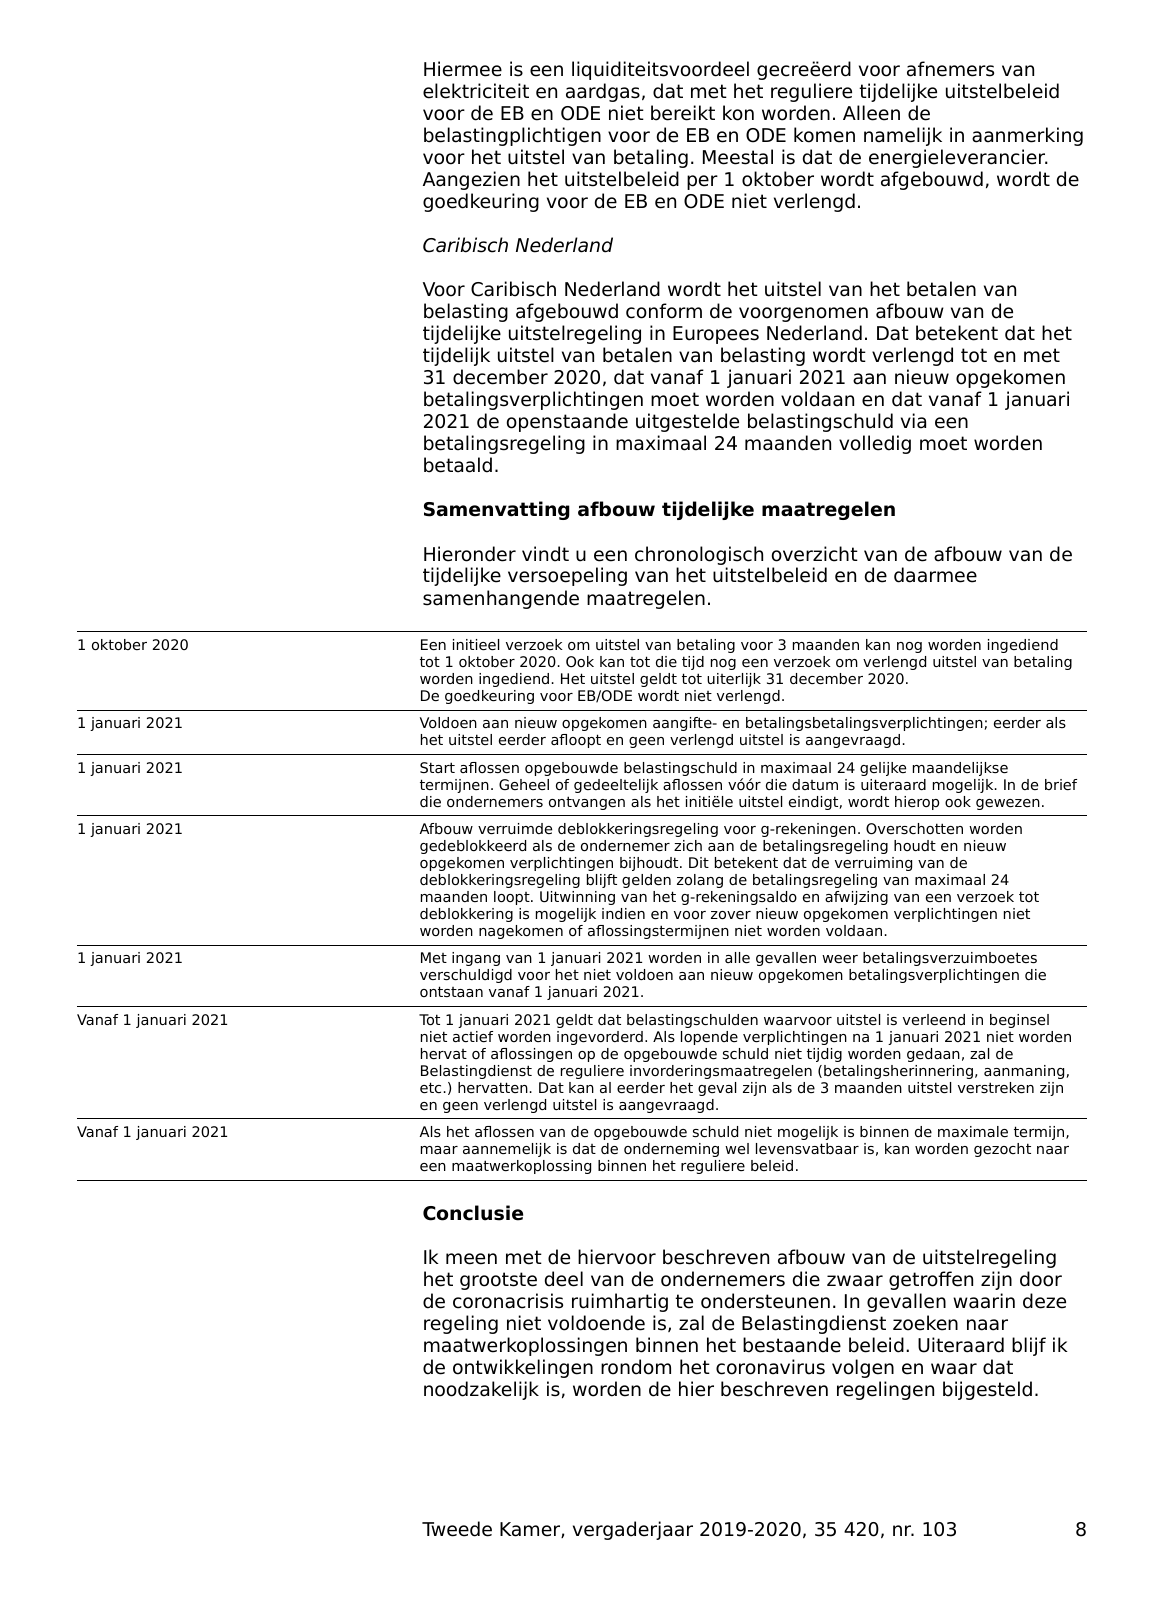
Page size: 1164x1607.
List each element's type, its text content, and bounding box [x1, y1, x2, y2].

table_cell 1 januari 2021 [77, 755, 413, 815]
text Ik meen met de hiervoor beschreven afbouw van de uitstelregeling het grootste deel van de ondernemers die zwaar getroffen zijn door de coronacrisis ruimhartig te ondersteunen. In gevallen waarin deze regeling niet voldoende is, zal de Belastingdienst zoeken naar maatwerkoplossingen binnen het bestaande beleid. Uiteraard blijf ik de ontwikkelingen rondom het coronavirus volgen en waar dat noodzakelijk is, worden de hier beschreven regelingen bijgesteld. [422, 1247, 1087, 1401]
text Hieronder vindt u een chronologisch overzicht van de afbouw van de tijdelijke versoepeling van het uitstelbeleid en de daarmee samenhangende maatregelen. [422, 543, 1087, 609]
subtitle Conclusie [422, 1203, 1087, 1225]
table_cell 1 januari 2021 [77, 946, 413, 1006]
table_cell Als het aflossen van de opgebouwde schuld niet mogelijk is binnen de maximale termijn, maar aannemelijk is dat de onderneming wel levensvatbaar is, kan worden gezocht naar een maatwerkoplossing binnen het reguliere beleid. [413, 1119, 1087, 1179]
subtitle Samenvatting afbouw tijdelijke maatregelen [422, 499, 1087, 521]
table_cell Vanaf 1 januari 2021 [77, 1119, 413, 1179]
table_cell Afbouw verruimde deblokkeringsregeling voor g-rekeningen. Overschotten worden gedeblokkeerd als de ondernemer zich aan de betalingsregeling houdt en nieuw opgekomen verplichtingen bijhoudt. Dit betekent dat de verruiming van de deblokkeringsregeling blijft gelden zolang de betalingsregeling van maximaal 24 maanden loopt. Uitwinning van het g-rekeningsaldo en afwijzing van een verzoek tot deblokkering is mogelijk indien en voor zover nieuw opgekomen verplichtingen niet worden nagekomen of aflossingstermijnen niet worden voldaan. [413, 816, 1087, 944]
table_header 1 oktober 2020 [77, 632, 413, 709]
text Hiermee is een liquiditeitsvoordeel gecreëerd voor afnemers van elektriciteit en aardgas, dat met het reguliere tijdelijke uitstelbeleid voor de EB en ODE niet bereikt kon worden. Alleen de belastingplichtigen voor de EB en ODE komen namelijk in aanmerking voor het uitstel van betaling. Meestal is dat de energieleverancier. Aangezien het uitstelbeleid per 1 oktober wordt afgebouwd, wordt de goedkeuring voor de EB en ODE niet verlengd. [422, 59, 1087, 213]
table_cell Voldoen aan nieuw opgekomen aangifte- en betalingsbetalingsverplichtingen; eerder als het uitstel eerder afloopt en geen verlengd uitstel is aangevraagd. [413, 711, 1087, 754]
table_cell 1 januari 2021 [77, 816, 413, 944]
table_cell Vanaf 1 januari 2021 [77, 1007, 413, 1118]
table_header Een initieel verzoek om uitstel van betaling voor 3 maanden kan nog worden ingediend tot 1 oktober 2020. Ook kan tot die tijd nog een verzoek om verlengd uitstel van betaling worden ingediend. Het uitstel geldt tot uiterlijk 31 december 2020. De goedkeuring voor EB/ODE wordt niet verlengd. [413, 632, 1087, 709]
text Voor Caribisch Nederland wordt het uitstel van het betalen van belasting afgebouwd conform de voorgenomen afbouw van de tijdelijke uitstelregeling in Europees Nederland. Dat betekent dat het tijdelijk uitstel van betalen van belasting wordt verlengd tot en met 31 december 2020, dat vanaf 1 januari 2021 aan nieuw opgekomen betalingsverplichtingen moet worden voldaan en dat vanaf 1 januari 2021 de openstaande uitgestelde belastingschuld via een betalingsregeling in maximaal 24 maanden volledig moet worden betaald. [422, 279, 1087, 477]
table_cell 1 januari 2021 [77, 711, 413, 754]
table_cell Tot 1 januari 2021 geldt dat belastingschulden waarvoor uitstel is verleend in beginsel niet actief worden ingevorderd. Als lopende verplichtingen na 1 januari 2021 niet worden hervat of aflossingen op de opgebouwde schuld niet tijdig worden gedaan, zal de Belastingdienst de reguliere invorderingsmaatregelen (betalingsherinnering, aanmaning, etc.) hervatten. Dat kan al eerder het geval zijn als de 3 maanden uitstel verstreken zijn en geen verlengd uitstel is aangevraagd. [413, 1007, 1087, 1118]
table_cell Start aflossen opgebouwde belastingschuld in maximaal 24 gelijke maandelijkse termijnen. Geheel of gedeeltelijk aflossen vóór die datum is uiteraard mogelijk. In de brief die ondernemers ontvangen als het initiële uitstel eindigt, wordt hierop ook gewezen. [413, 755, 1087, 815]
subtitle Caribisch Nederland [422, 235, 1087, 257]
table_cell Met ingang van 1 januari 2021 worden in alle gevallen weer betalingsverzuimboetes verschuldigd voor het niet voldoen aan nieuw opgekomen betalingsverplichtingen die ontstaan vanaf 1 januari 2021. [413, 946, 1087, 1006]
